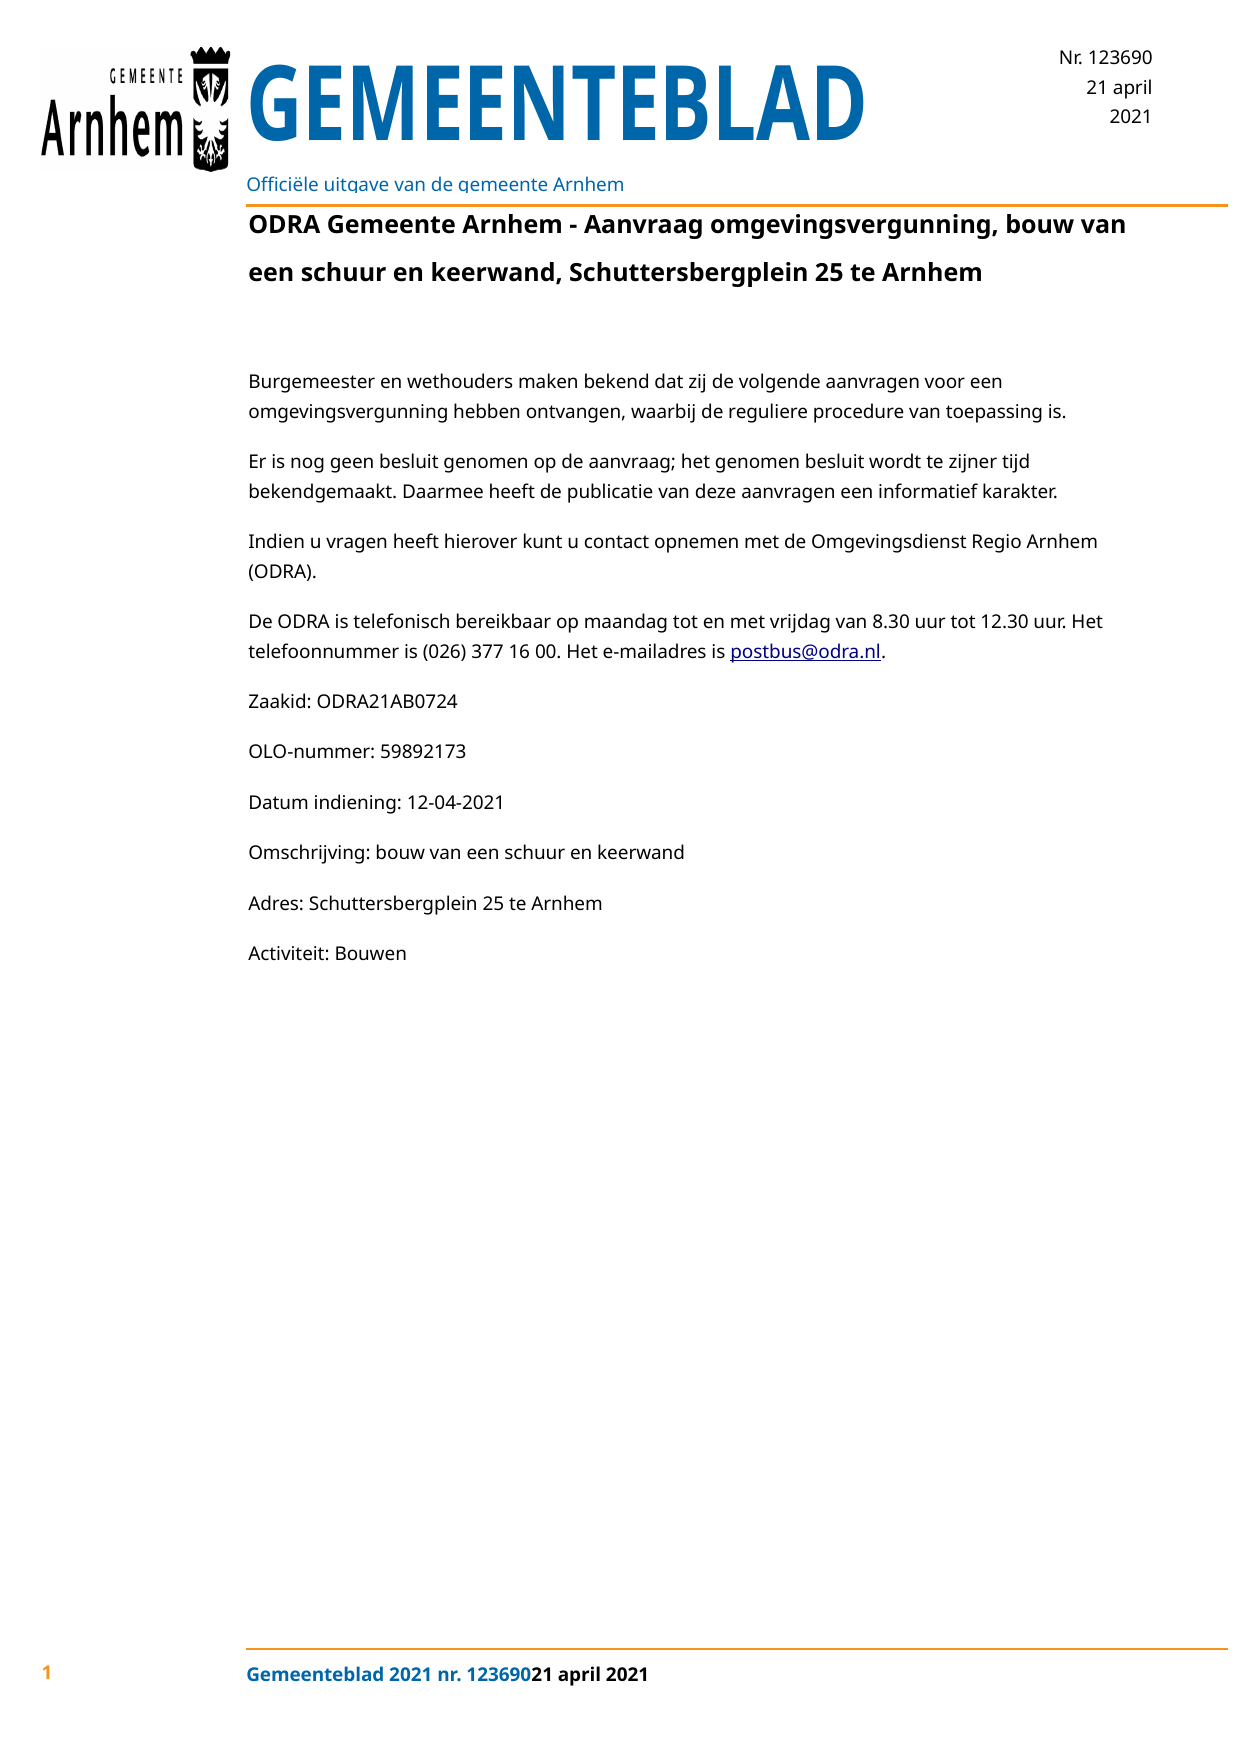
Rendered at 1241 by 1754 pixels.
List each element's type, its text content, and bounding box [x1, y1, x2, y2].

text Omschrijving: bouw van een schuur en keerwand [248, 839, 1152, 865]
text OLO-nummer: 59892173 [248, 739, 1152, 764]
text ODRA Gemeente Arnhem - Aanvraag omgevingsvergunning, bouw van een schuur en keerwand, Schuttersbergplein 25 te Arnhem [248, 207, 1152, 288]
text Er is nog geen besluit genomen op de aanvraag; het genomen besluit wordt te zijner tijd bekendgemaakt. Daarmee heeft de publicatie van deze aanvragen een informatief karakter. [248, 448, 1152, 504]
text Activiteit: Bouwen [248, 940, 1152, 966]
text Zaakid: ODRA21AB0724 [248, 688, 1152, 714]
text Indien u vragen heeft hierover kunt u contact opnemen met de Omgevingsdienst Regio Arnhem (ODRA). [248, 528, 1152, 584]
picture [41, 47, 231, 172]
text Datum indiening: 12-04-2021 [248, 789, 1152, 815]
text Adres: Schuttersbergplein 25 te Arnhem [248, 890, 1152, 916]
text De ODRA is telefonisch bereikbaar op maandag tot en met vrijdag van 8.30 uur tot 12.30 uur. Het telefoonnummer is (026) 377 16 00. Het e-mailadres is postbus@odra.nl. [248, 608, 1152, 664]
text Burgemeester en wethouders maken bekend dat zij de volgende aanvragen voor een omgevingsvergunning hebben ontvangen, waarbij de reguliere procedure van toepassing is. [248, 368, 1152, 424]
